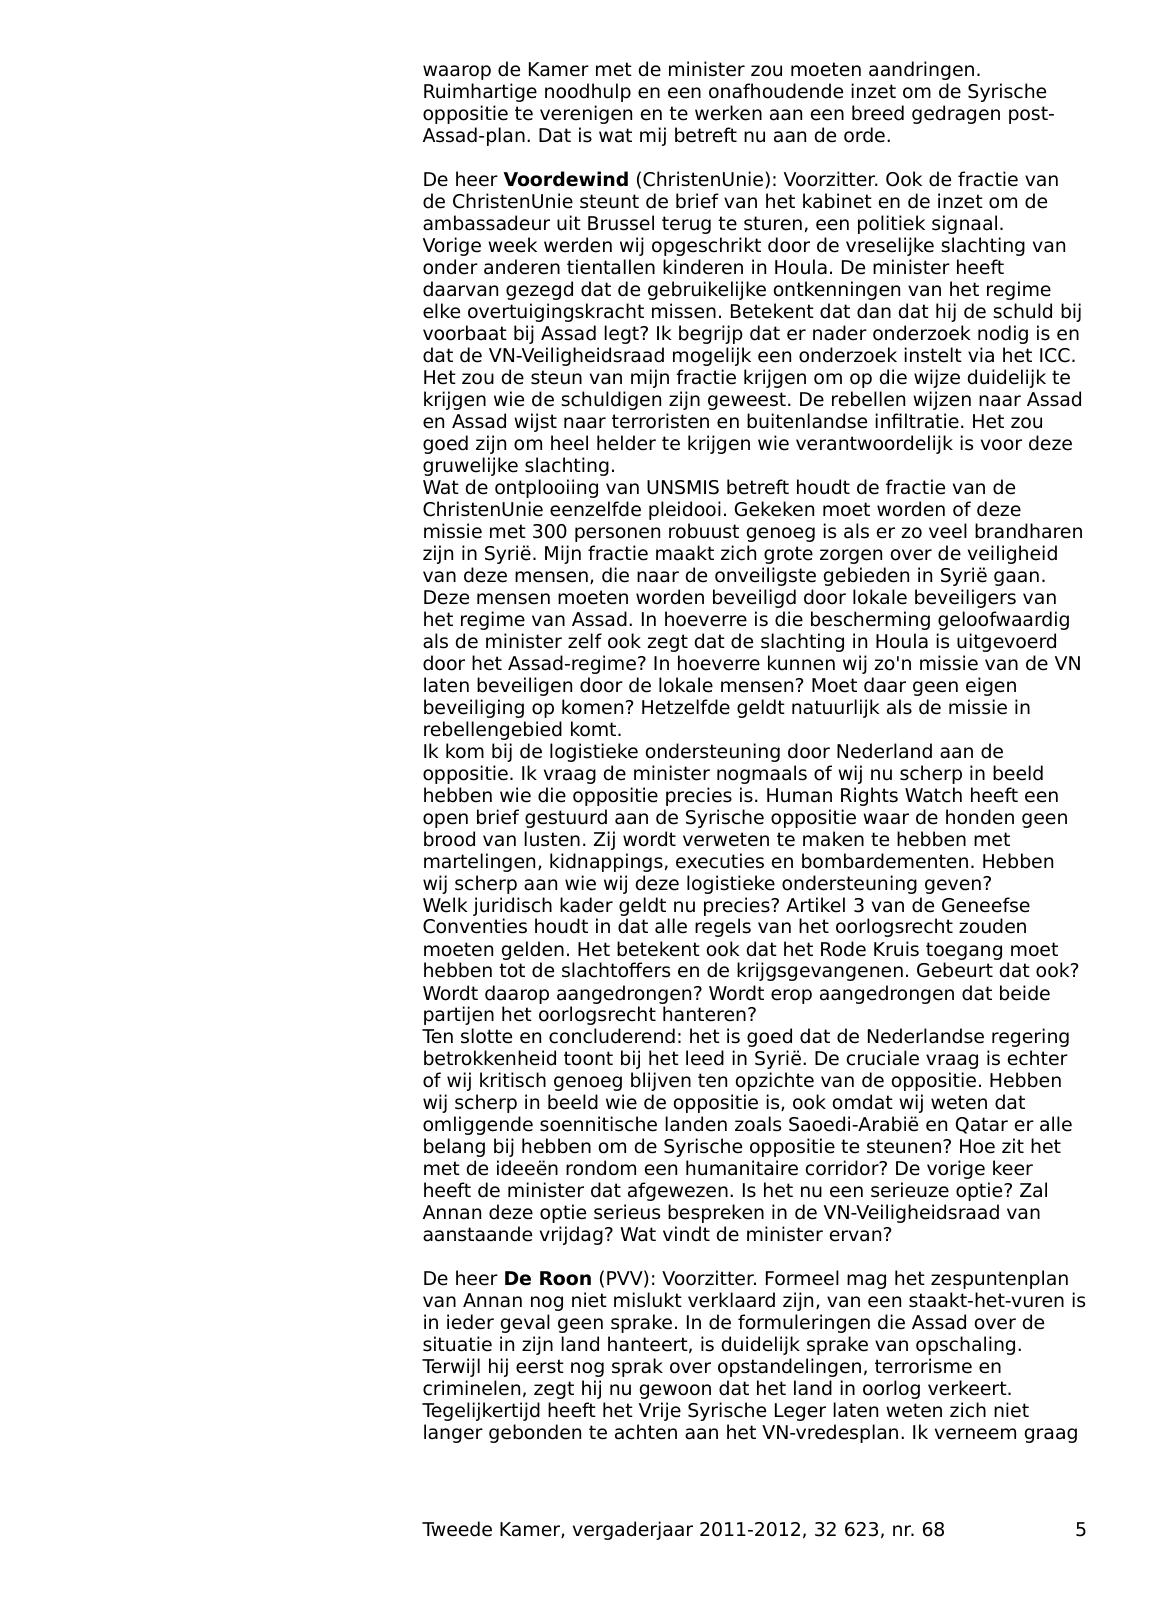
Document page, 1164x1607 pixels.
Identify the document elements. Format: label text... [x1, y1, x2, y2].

text Welk juridisch kader geldt nu precies? Artikel 3 van de Geneefse Conventies houdt in dat alle regels van het oorlogsrecht zouden moeten gelden. Het betekent ook dat het Rode Kruis toegang moet hebben tot de slachtoffers en de krijgsgevangenen. Gebeurt dat ook? Wordt daarop aangedrongen? Wordt erop aangedrongen dat beide partijen het oorlogsrecht hanteren? [422, 894, 1087, 1026]
text Ten slotte en concluderend: het is goed dat de Nederlandse regering betrokkenheid toont bij het leed in Syrië. De cruciale vraag is echter of wij kritisch genoeg blijven ten opzichte van de oppositie. Hebben wij scherp in beeld wie de oppositie is, ook omdat wij weten dat omliggende soennitische landen zoals Saoedi-Arabië en Qatar er alle belang bij hebben om de Syrische oppositie te steunen? Hoe zit het met de ideeën rondom een humanitaire corridor? De vorige keer heeft de minister dat afgewezen. Is het nu een serieuze optie? Zal Annan deze optie serieus bespreken in de VN-Veiligheidsraad van aanstaande vrijdag? Wat vindt de minister ervan? [422, 1026, 1087, 1246]
text Ik kom bij de logistieke ondersteuning door Nederland aan de oppositie. Ik vraag de minister nogmaals of wij nu scherp in beeld hebben wie die oppositie precies is. Human Rights Watch heeft een open brief gestuurd aan de Syrische oppositie waar de honden geen brood van lusten. Zij wordt verweten te maken te hebben met martelingen, kidnappings, executies en bombardementen. Hebben wij scherp aan wie wij deze logistieke ondersteuning geven? [422, 741, 1087, 894]
text De heer Voordewind (ChristenUnie): Voorzitter. Ook de fractie van de ChristenUnie steunt de brief van het kabinet en de inzet om de ambassadeur uit Brussel terug te sturen, een politiek signaal. [422, 169, 1087, 235]
text waarop de Kamer met de minister zou moeten aandringen. Ruimhartige noodhulp en een onafhoudende inzet om de Syrische oppositie te verenigen en te werken aan een breed gedragen post-Assad-plan. Dat is wat mij betreft nu aan de orde. [422, 59, 1087, 147]
text Wat de ontplooiing van UNSMIS betreft houdt de fractie van de ChristenUnie eenzelfde pleidooi. Gekeken moet worden of deze missie met 300 personen robuust genoeg is als er zo veel brandharen zijn in Syrië. Mijn fractie maakt zich grote zorgen over de veiligheid van deze mensen, die naar de onveiligste gebieden in Syrië gaan. Deze mensen moeten worden beveiligd door lokale beveiligers van het regime van Assad. In hoeverre is die bescherming geloofwaardig als de minister zelf ook zegt dat de slachting in Houla is uitgevoerd door het Assad-regime? In hoeverre kunnen wij zo'n missie van de VN laten beveiligen door de lokale mensen? Moet daar geen eigen beveiliging op komen? Hetzelfde geldt natuurlijk als de missie in rebellengebied komt. [422, 477, 1087, 741]
text De heer De Roon (PVV): Voorzitter. Formeel mag het zespuntenplan van Annan nog niet mislukt verklaard zijn, van een staakt-het-vuren is in ieder geval geen sprake. In de formuleringen die Assad over de situatie in zijn land hanteert, is duidelijk sprake van opschaling. Terwijl hij eerst nog sprak over opstandelingen, terrorisme en criminelen, zegt hij nu gewoon dat het land in oorlog verkeert. Tegelijkertijd heeft het Vrije Syrische Leger laten weten zich niet langer gebonden te achten aan het VN-vredesplan. Ik verneem graag [422, 1268, 1087, 1444]
text Vorige week werden wij opgeschrikt door de vreselijke slachting van onder anderen tientallen kinderen in Houla. De minister heeft daarvan gezegd dat de gebruikelijke ontkenningen van het regime elke overtuigingskracht missen. Betekent dat dan dat hij de schuld bij voorbaat bij Assad legt? Ik begrijp dat er nader onderzoek nodig is en dat de VN-Veiligheidsraad mogelijk een onderzoek instelt via het ICC. Het zou de steun van mijn fractie krijgen om op die wijze duidelijk te krijgen wie de schuldigen zijn geweest. De rebellen wijzen naar Assad en Assad wijst naar terroristen en buitenlandse infiltratie. Het zou goed zijn om heel helder te krijgen wie verantwoordelijk is voor deze gruwelijke slachting. [422, 235, 1087, 477]
